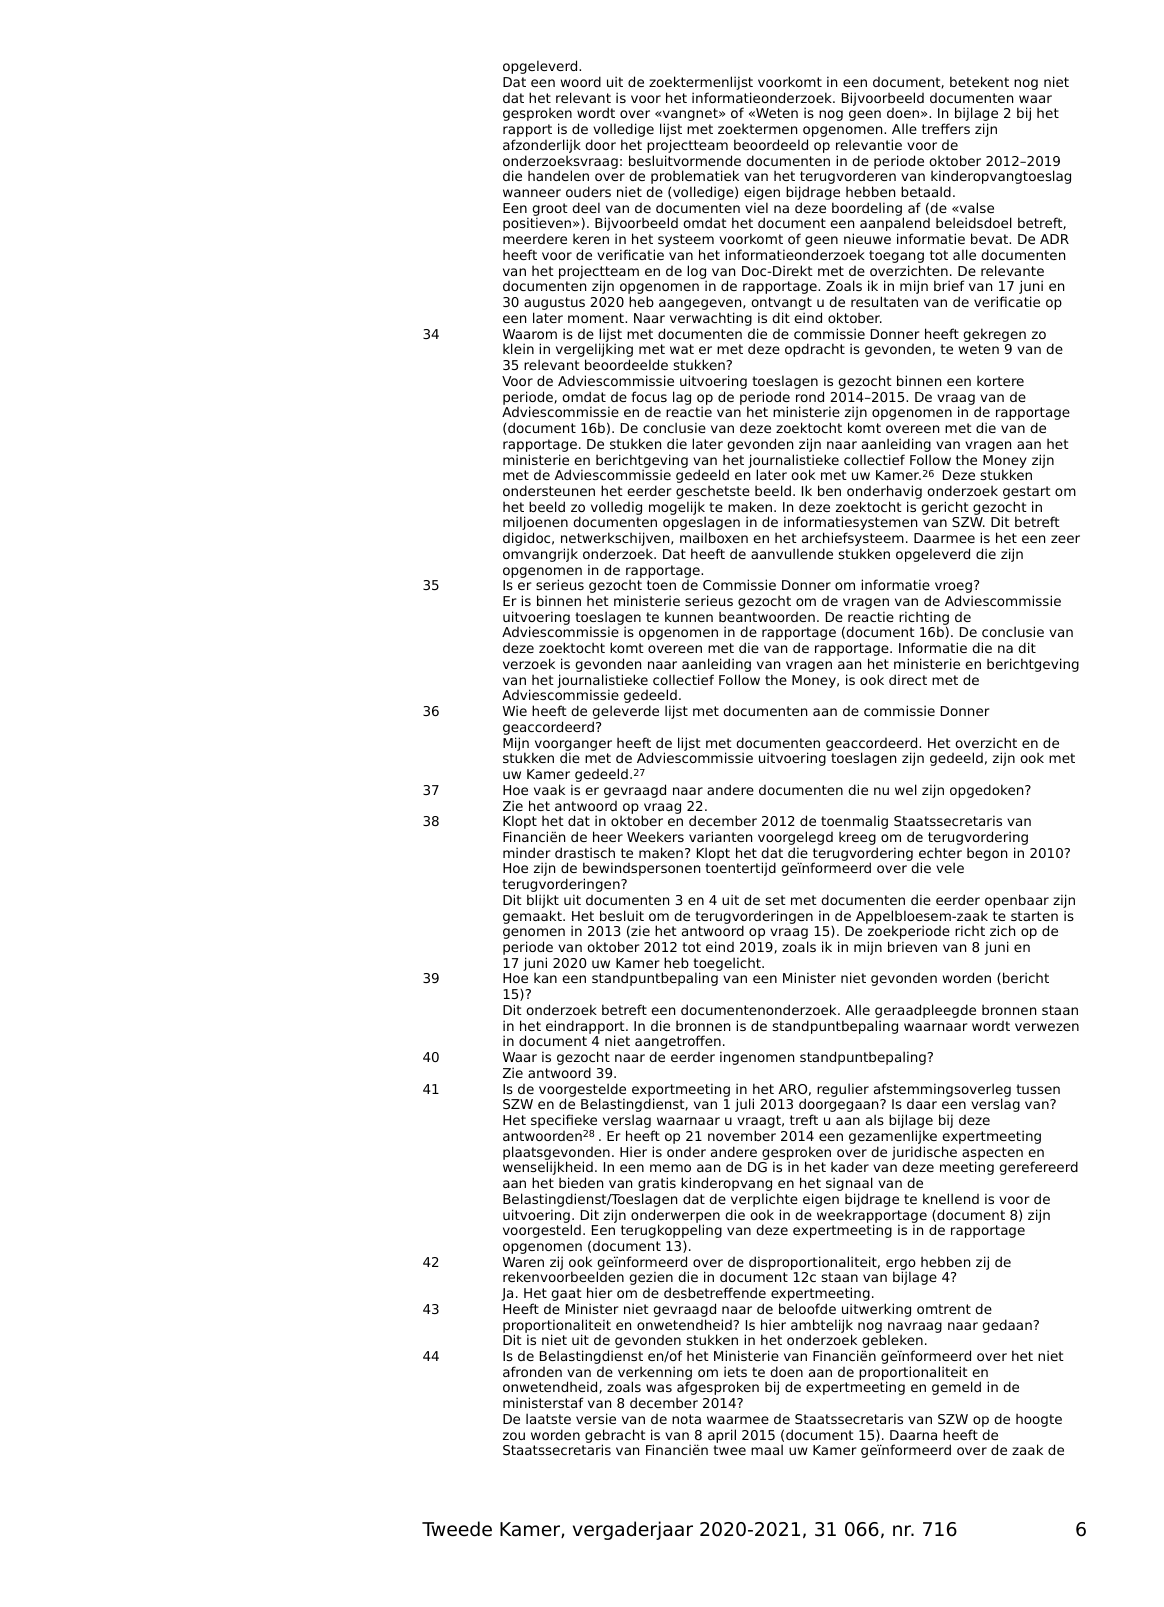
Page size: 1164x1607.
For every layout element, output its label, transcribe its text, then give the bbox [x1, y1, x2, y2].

table_cell Is er serieus gezocht toen de Commissie Donner om informatie vroeg? Er is binnen het ministerie serieus gezocht om de vragen van de Adviescommissie uitvoering toeslagen te kunnen beantwoorden. De reactie richting de Adviescommissie is opgenomen in de rapportage (document 16b). De conclusie van deze zoektocht komt overeen met die van de rapportage. Informatie die na dit verzoek is gevonden naar aanleiding van vragen aan het ministerie en berichtgeving van het journalistieke collectief Follow the Money, is ook direct met de Adviescommissie gedeeld. [496, 578, 1087, 704]
table_cell Is de Belastingdienst en/of het Ministerie van Financiën geïnformeerd over het niet afronden van de verkenning om iets te doen aan de proportionaliteit en onwetendheid, zoals was afgesproken bij de expertmeeting en gemeld in de ministerstaf van 8 december 2014? De laatste versie van de nota waarmee de Staatssecretaris van SZW op de hoogte zou worden gebracht is van 8 april 2015 (document 15). Daarna heeft de Staatssecretaris van Financiën twee maal uw Kamer geïnformeerd over de zaak de [496, 1349, 1087, 1459]
table_cell Waar is gezocht naar de eerder ingenomen standpuntbepaling? Zie antwoord 39. [496, 1050, 1087, 1081]
table_cell 39 [422, 971, 496, 1050]
table_cell Klopt het dat in oktober en december 2012 de toenmalig Staatssecretaris van Financiën de heer Weekers varianten voorgelegd kreeg om de terugvordering minder drastisch te maken? Klopt het dat die terugvordering echter begon in 2010? Hoe zijn de bewindspersonen toentertijd geïnformeerd over die vele terugvorderingen? Dit blijkt uit documenten 3 en 4 uit de set met documenten die eerder openbaar zijn gemaakt. Het besluit om de terugvorderingen in de Appelbloesem-zaak te starten is genomen in 2013 (zie het antwoord op vraag 15). De zoekperiode richt zich op de periode van oktober 2012 tot eind 2019, zoals ik in mijn brieven van 8 juni en 17 juni 2020 uw Kamer heb toegelicht. [496, 814, 1087, 971]
table_cell Hoe kan een standpuntbepaling van een Minister niet gevonden worden (bericht 15)? Dit onderzoek betreft een documentenonderzoek. Alle geraadpleegde bronnen staan in het eindrapport. In die bronnen is de standpuntbepaling waarnaar wordt verwezen in document 4 niet aangetroffen. [496, 971, 1087, 1050]
table_cell [422, 59, 496, 326]
table_cell 41 [422, 1081, 496, 1254]
table_cell Waren zij ook geïnformeerd over de disproportionaliteit, ergo hebben zij de rekenvoorbeelden gezien die in document 12c staan van bijlage 4? Ja. Het gaat hier om de desbetreffende expertmeeting. [496, 1255, 1087, 1302]
table_cell 37 [422, 783, 496, 814]
table_cell Is de voorgestelde exportmeeting in het ARO, regulier afstemmingsoverleg tussen SZW en de Belastingdienst, van 1 juli 2013 doorgegaan? Is daar een verslag van? Het specifieke verslag waarnaar u vraagt, treft u aan als bijlage bij deze antwoorden28. Er heeft op 21 november 2014 een gezamenlijke expertmeeting plaatsgevonden. Hier is onder andere gesproken over de juridische aspecten en wenselijkheid. In een memo aan de DG is in het kader van deze meeting gerefereerd aan het bieden van gratis kinderopvang en het signaal van de Belastingdienst/Toeslagen dat de verplichte eigen bijdrage te knellend is voor de uitvoering. Dit zijn onderwerpen die ook in de weekrapportage (document 8) zijn voorgesteld. Een terugkoppeling van deze expertmeeting is in de rapportage opgenomen (document 13). [496, 1081, 1087, 1254]
table_cell 34 [422, 326, 496, 578]
table_cell 44 [422, 1349, 496, 1459]
table_cell Heeft de Minister niet gevraagd naar de beloofde uitwerking omtrent de proportionaliteit en onwetendheid? Is hier ambtelijk nog navraag naar gedaan? Dit is niet uit de gevonden stukken in het onderzoek gebleken. [496, 1302, 1087, 1349]
table_cell 43 [422, 1302, 496, 1349]
table_cell 36 [422, 704, 496, 783]
table_cell 40 [422, 1050, 496, 1081]
table_cell Hoe vaak is er gevraagd naar andere documenten die nu wel zijn opgedoken? Zie het antwoord op vraag 22. [496, 783, 1087, 814]
table_cell 35 [422, 578, 496, 704]
table_cell 38 [422, 814, 496, 971]
table_cell 42 [422, 1255, 496, 1302]
table_cell Wie heeft de geleverde lijst met documenten aan de commissie Donner geaccordeerd? Mijn voorganger heeft de lijst met documenten geaccordeerd. Het overzicht en de stukken die met de Adviescommissie uitvoering toeslagen zijn gedeeld, zijn ook met uw Kamer gedeeld.27 [496, 704, 1087, 783]
table_cell opgeleverd. Dat een woord uit de zoektermenlijst voorkomt in een document, betekent nog niet dat het relevant is voor het informatieonderzoek. Bijvoorbeeld documenten waar gesproken wordt over «vangnet» of «Weten is nog geen doen». In bijlage 2 bij het rapport is de volledige lijst met zoektermen opgenomen. Alle treffers zijn afzonderlijk door het projectteam beoordeeld op relevantie voor de onderzoeksvraag: besluitvormende documenten in de periode oktober 2012–2019 die handelen over de problematiek van het terugvorderen van kinderopvangtoeslag wanneer ouders niet de (volledige) eigen bijdrage hebben betaald. Een groot deel van de documenten viel na deze boordeling af (de «valse positieven»). Bijvoorbeeld omdat het document een aanpalend beleidsdoel betreft, meerdere keren in het systeem voorkomt of geen nieuwe informatie bevat. De ADR heeft voor de verificatie van het informatieonderzoek toegang tot alle documenten van het projectteam en de log van Doc-Direkt met de overzichten. De relevante documenten zijn opgenomen in de rapportage. Zoals ik in mijn brief van 17 juni en 30 augustus 2020 heb aangegeven, ontvangt u de resultaten van de verificatie op een later moment. Naar verwachting is dit eind oktober. [496, 59, 1087, 326]
table_cell Waarom is de lijst met documenten die de commissie Donner heeft gekregen zo klein in vergelijking met wat er met deze opdracht is gevonden, te weten 9 van de 35 relevant beoordeelde stukken? Voor de Adviescommissie uitvoering toeslagen is gezocht binnen een kortere periode, omdat de focus lag op de periode rond 2014–2015. De vraag van de Adviescommissie en de reactie van het ministerie zijn opgenomen in de rapportage (document 16b). De conclusie van deze zoektocht komt overeen met die van de rapportage. De stukken die later gevonden zijn naar aanleiding van vragen aan het ministerie en berichtgeving van het journalistieke collectief Follow the Money zijn met de Adviescommissie gedeeld en later ook met uw Kamer.26 Deze stukken ondersteunen het eerder geschetste beeld. Ik ben onderhavig onderzoek gestart om het beeld zo volledig mogelijk te maken. In deze zoektocht is gericht gezocht in miljoenen documenten opgeslagen in de informatiesystemen van SZW. Dit betreft digidoc, netwerkschijven, mailboxen en het archiefsysteem. Daarmee is het een zeer omvangrijk onderzoek. Dat heeft de aanvullende stukken opgeleverd die zijn opgenomen in de rapportage. [496, 326, 1087, 578]
